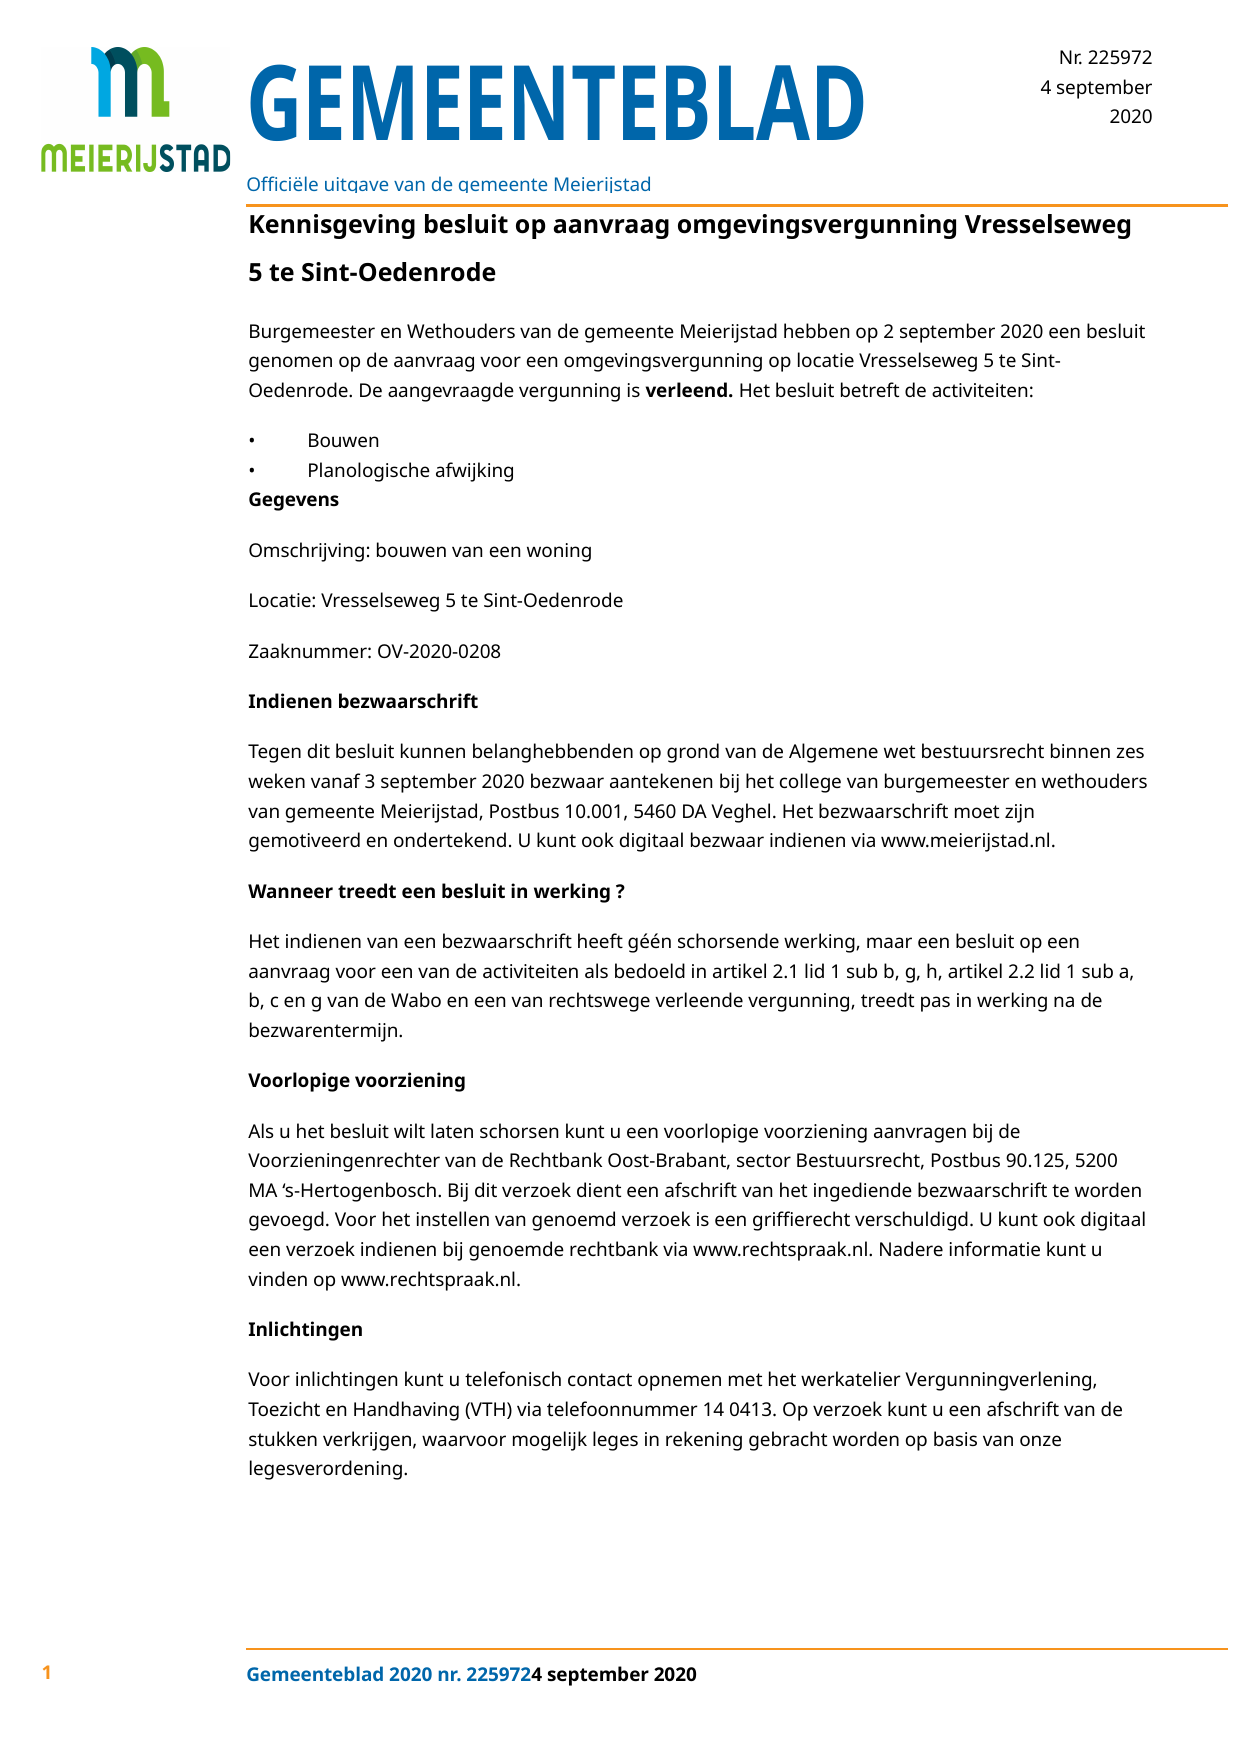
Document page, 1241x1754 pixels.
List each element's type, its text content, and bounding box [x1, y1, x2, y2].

text Omschrijving: bouwen van een woning [248, 537, 1152, 563]
text Als u het besluit wilt laten schorsen kunt u een voorlopige voorziening aanvragen bij de Voorzieningenrechter van de Rechtbank Oost-Brabant, sector Bestuursrecht, Postbus 90.125, 5200 MA ‘s-Hertogenbosch. Bij dit verzoek dient een afschrift van het ingediende bezwaarschrift te worden gevoegd. Voor het instellen van genoemd verzoek is een griffierecht verschuldigd. U kunt ook digitaal een verzoek indienen bij genoemde rechtbank via www.rechtspraak.nl. Nadere informatie kunt u vinden op www.rechtspraak.nl. [248, 1118, 1152, 1292]
text Kennisgeving besluit op aanvraag omgevingsvergunning Vresselseweg 5 te Sint-Oedenrode [248, 207, 1152, 288]
text Wanneer treedt een besluit in werking ? [248, 878, 1152, 904]
text Voor inlichtingen kunt u telefonisch contact opnemen met het werkatelier Vergunningverlening, Toezicht en Handhaving (VTH) via telefoonnummer 14 0413. Op verzoek kunt u een afschrift van de stukken verkrijgen, waarvoor mogelijk leges in rekening gebracht worden op basis van onze legesverordening. [248, 1367, 1152, 1481]
text Gegevens [248, 487, 1152, 512]
text Tegen dit besluit kunnen belanghebbenden op grond van de Algemene wet bestuursrecht binnen zes weken vanaf 3 september 2020 bezwaar aantekenen bij het college van burgemeester en wethouders van gemeente Meierijstad, Postbus 10.001, 5460 DA Veghel. Het bezwaarschrift moet zijn gemotiveerd en ondertekend. U kunt ook digitaal bezwaar indienen via www.meierijstad.nl. [248, 739, 1152, 853]
text Zaaknummer: OV-2020-0208 [248, 638, 1152, 664]
text Voorlopige voorziening [248, 1067, 1152, 1093]
picture [41, 47, 231, 172]
text Locatie: Vresselseweg 5 te Sint-Oedenrode [248, 587, 1152, 613]
text Het indienen van een bezwaarschrift heeft géén schorsende werking, maar een besluit op een aanvraag voor een van de activiteiten als bedoeld in artikel 2.1 lid 1 sub b, g, h, artikel 2.2 lid 1 sub a, b, c en g van de Wabo en een van rechtswege verleende vergunning, treedt pas in werking na de bezwarentermijn. [248, 928, 1152, 1043]
list Bouwen [248, 427, 1152, 453]
list Planologische afwijking [248, 457, 1152, 483]
text Inlichtingen [248, 1316, 1152, 1342]
text Indienen bezwaarschrift [248, 688, 1152, 714]
text Burgemeester en Wethouders van de gemeente Meierijstad hebben op 2 september 2020 een besluit genomen op de aanvraag voor een omgevingsvergunning op locatie Vresselseweg 5 te Sint-Oedenrode. De aangevraagde vergunning is verleend. Het besluit betreft de activiteiten: [248, 318, 1152, 403]
